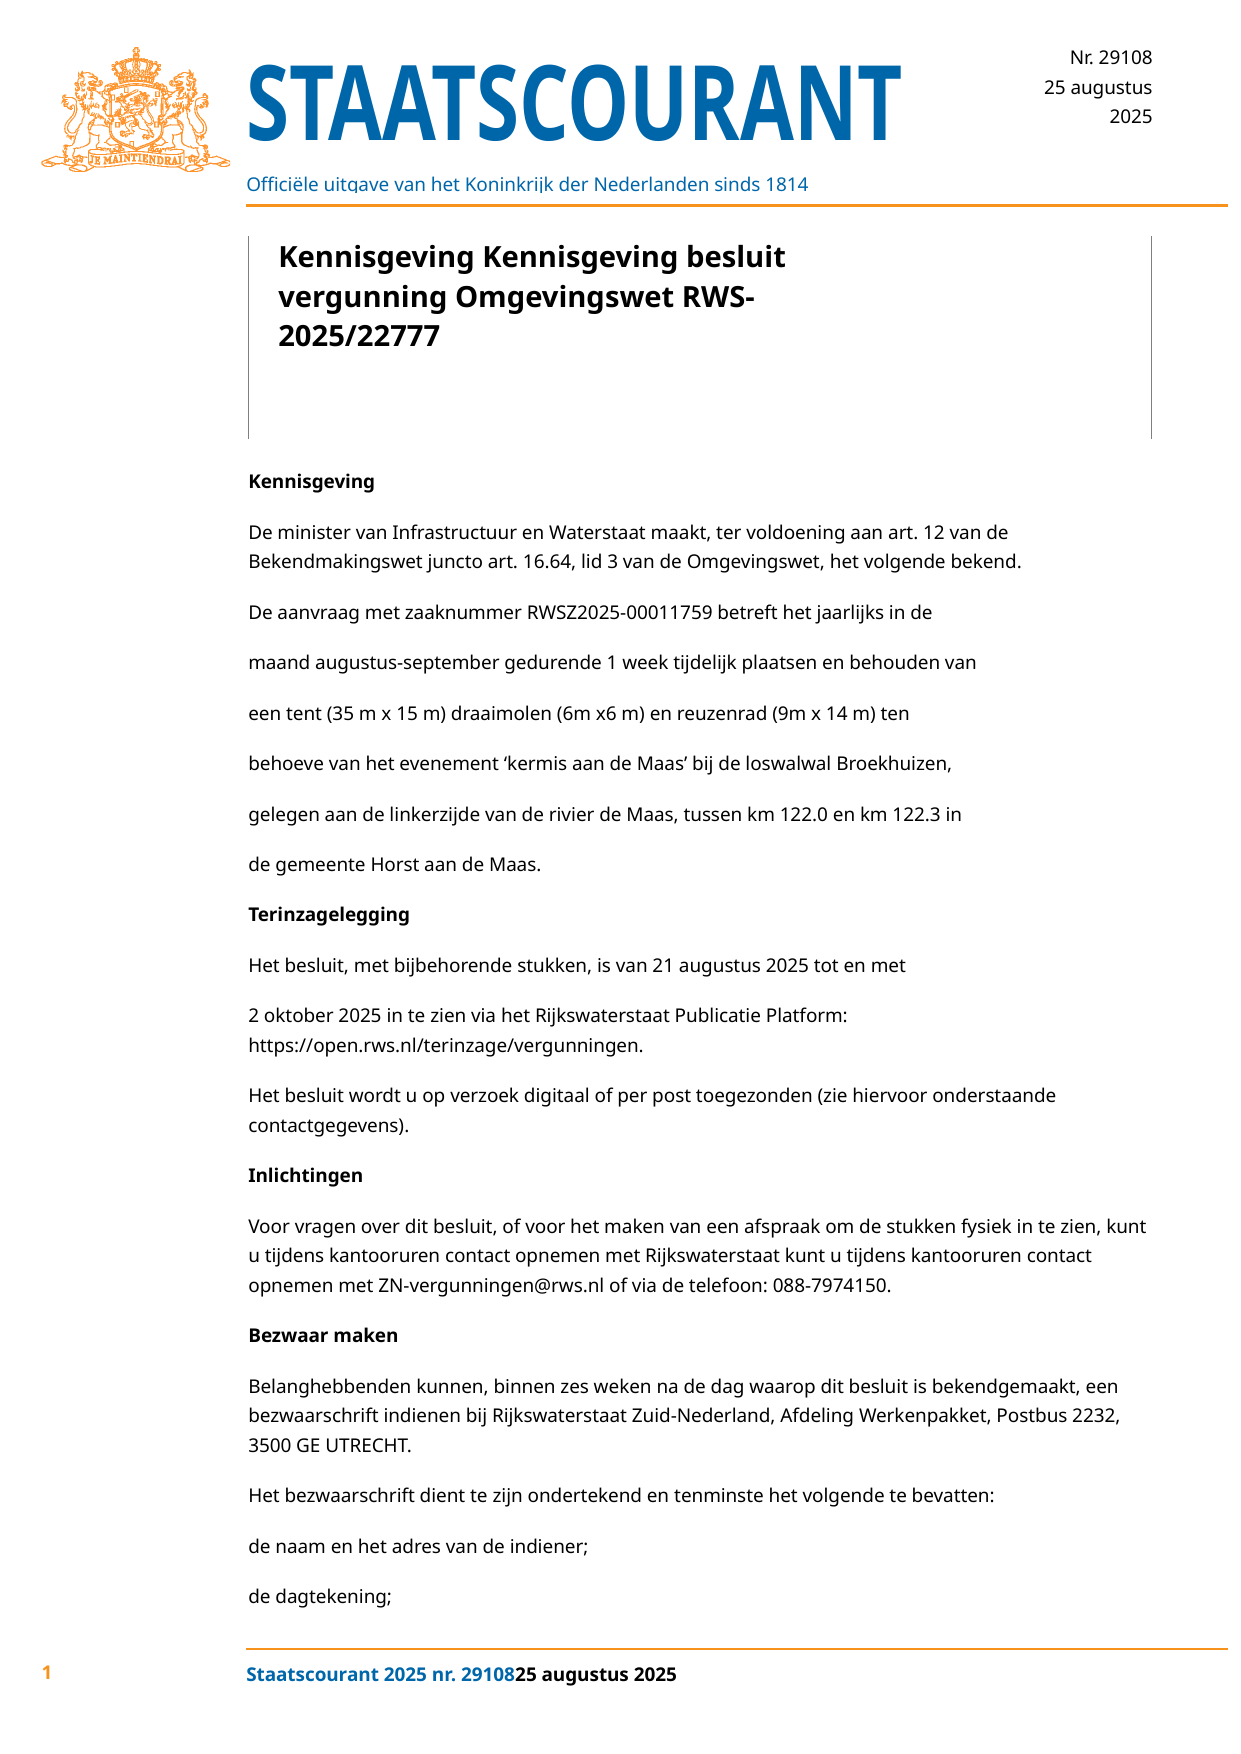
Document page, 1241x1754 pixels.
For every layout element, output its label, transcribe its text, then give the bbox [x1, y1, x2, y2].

text Inlichtingen [248, 1162, 1152, 1188]
table_header [850, 236, 912, 413]
text De minister van Infrastructuur en Waterstaat maakt, ter voldoening aan art. 12 van de Bekendmakingswet juncto art. 16.64, lid 3 van de Omgevingswet, het volgende bekend. [248, 519, 1152, 574]
text Voor vragen over dit besluit, of voor het maken van een afspraak om de stukken fysiek in te zien, kunt u tijdens kantooruren contact opnemen met Rijkswaterstaat kunt u tijdens kantooruren contact opnemen met ZN-vergunningen@rws.nl of via de telefoon: 088-7974150. [248, 1213, 1152, 1298]
text behoeve van het evenement ‘kermis aan de Maas’ bij de loswalwal Broekhuizen, [248, 750, 1152, 776]
table_header Kennisgeving Kennisgeving besluit vergunning Omgevingswet RWS-2025/22777 [249, 236, 850, 439]
text Het bezwaarschrift dient te zijn ondertekend en tenminste het volgende te bevatten: [248, 1482, 1152, 1508]
text gelegen aan de linkerzijde van de rivier de Maas, tussen km 122.0 en km 122.3 in [248, 801, 1152, 826]
text de naam en het adres van de indiener; [248, 1533, 1152, 1558]
text de dagtekening; [248, 1583, 1152, 1609]
text Belanghebbenden kunnen, binnen zes weken na de dag waarop dit besluit is bekendgemaakt, een bezwaarschrift indienen bij Rijkswaterstaat Zuid-Nederland, Afdeling Werkenpakket, Postbus 2232, 3500 GE UTRECHT. [248, 1373, 1152, 1458]
text De aanvraag met zaaknummer RWSZ2025-00011759 betreft het jaarlijks in de [248, 599, 1152, 625]
text Bezwaar maken [248, 1322, 1152, 1348]
text een tent (35 m x 15 m) draaimolen (6m x6 m) en reuzenrad (9m x 14 m) ten [248, 700, 1152, 726]
table_header [850, 414, 1151, 439]
picture [41, 47, 231, 172]
text de gemeente Horst aan de Maas. [248, 851, 1152, 877]
text Kennisgeving [248, 469, 1152, 494]
text 2 oktober 2025 in te zien via het Rijkswaterstaat Publicatie Platform: https://open.rws.nl/terinzage/vergunningen. [248, 1002, 1152, 1058]
text maand augustus-september gedurende 1 week tijdelijk plaatsen en behouden van [248, 649, 1152, 675]
table_header [1090, 236, 1151, 413]
picture [912, 236, 1090, 414]
text Het besluit, met bijbehorende stukken, is van 21 augustus 2025 tot en met [248, 952, 1152, 978]
text Terinzagelegging [248, 902, 1152, 927]
text Het besluit wordt u op verzoek digitaal of per post toegezonden (zie hiervoor onderstaande contactgegevens). [248, 1082, 1152, 1138]
